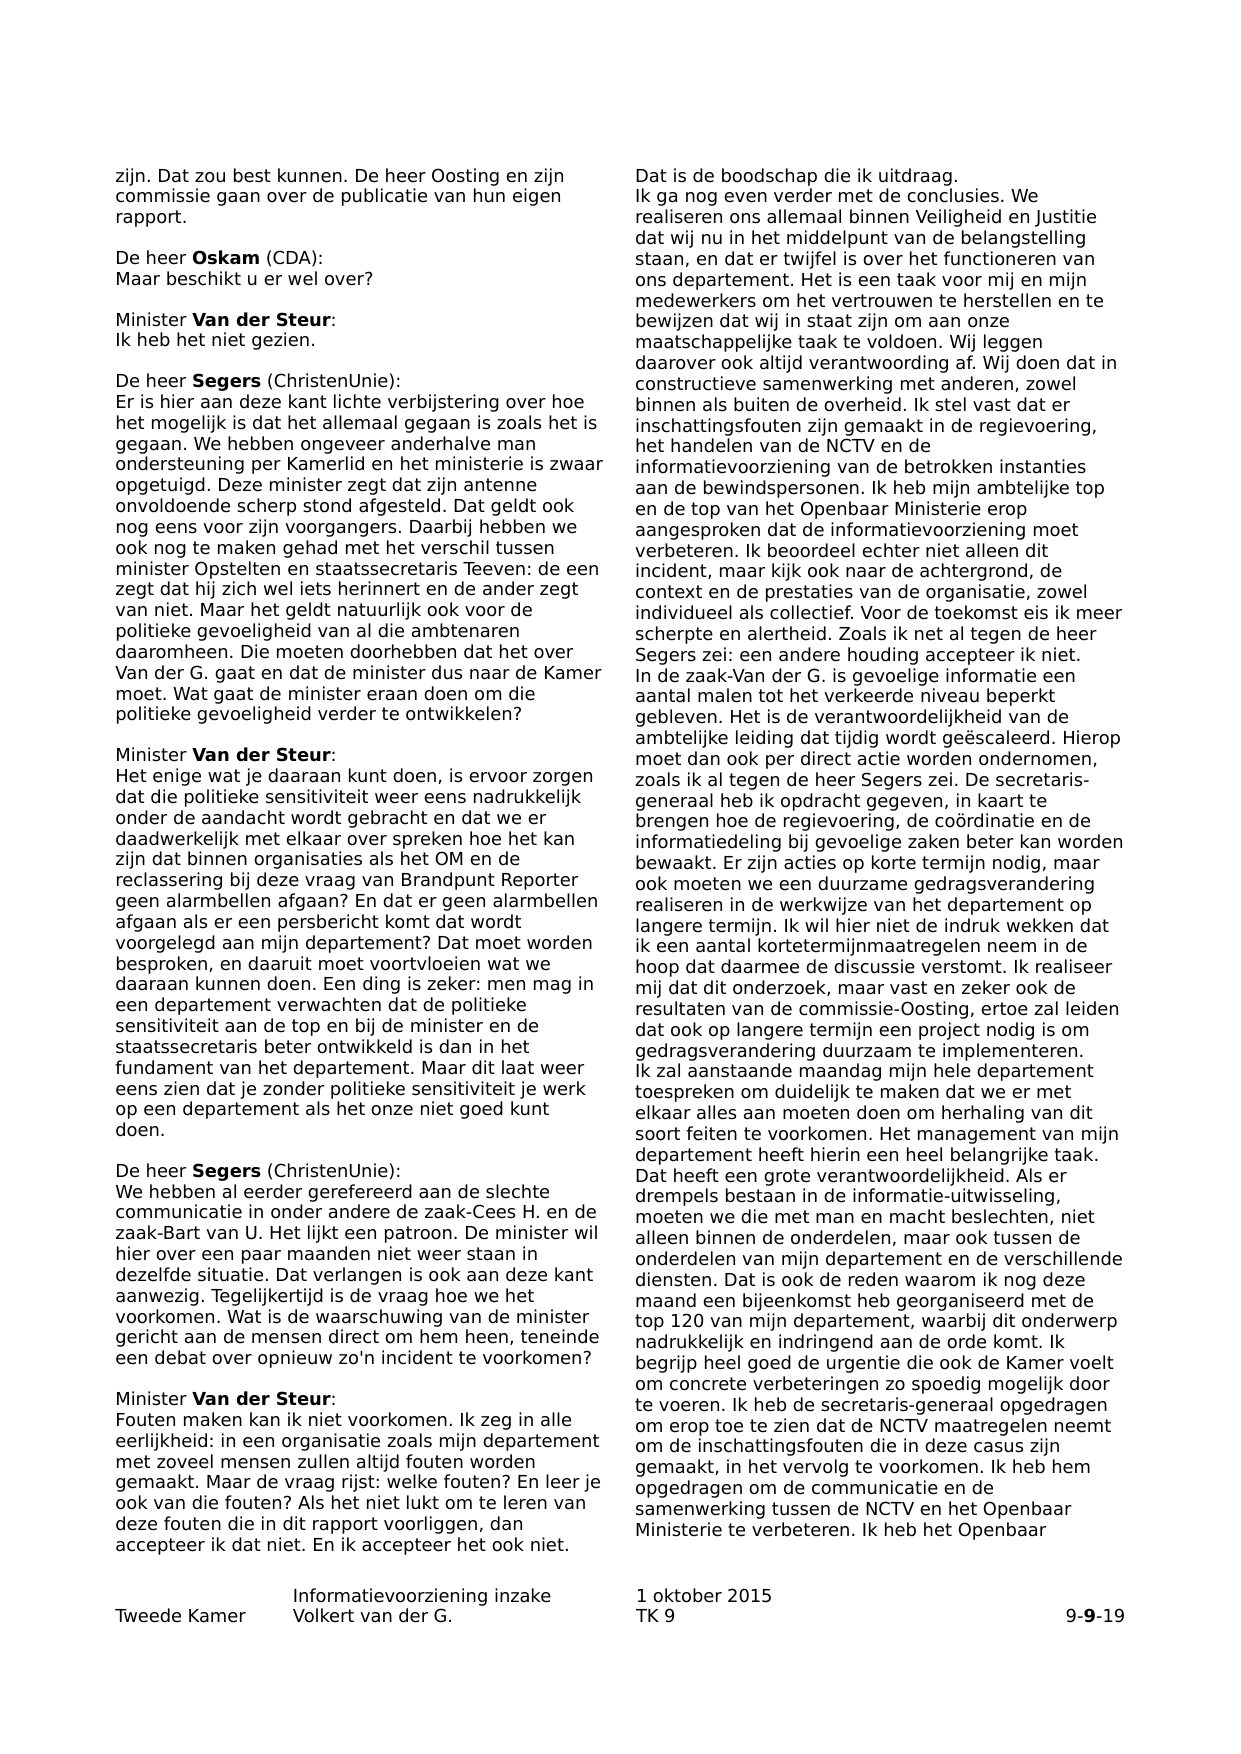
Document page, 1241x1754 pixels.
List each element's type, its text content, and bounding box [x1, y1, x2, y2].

text De heer Segers (ChristenUnie): [115, 371, 605, 392]
text zijn. Dat zou best kunnen. De heer Oosting en zijn commissie gaan over de publicatie van hun eigen rapport. [115, 165, 605, 228]
text Minister Van der Steur: [115, 745, 605, 766]
text De heer Oskam (CDA): [115, 248, 605, 268]
text In de zaak-Van der G. is gevoelige informatie een aantal malen tot het verkeerde niveau beperkt gebleven. Het is de verantwoordelijkheid van de ambtelijke leiding dat tijdig wordt geëscaleerd. Hierop moet dan ook per direct actie worden ondernomen, zoals ik al tegen de heer Segers zei. De secretaris-generaal heb ik opdracht gegeven, in kaart te brengen hoe de regievoering, de coördinatie en de informatiedeling bij gevoelige zaken beter kan worden bewaakt. Er zijn acties op korte termijn nodig, maar ook moeten we een duurzame gedragsverandering realiseren in de werkwijze van het departement op langere termijn. Ik wil hier niet de indruk wekken dat ik een aantal kortetermijnmaatregelen neem in de hoop dat daarmee de discussie verstomt. Ik realiseer mij dat dit onderzoek, maar vast en zeker ook de resultaten van de commissie-Oosting, ertoe zal leiden dat ook op langere termijn een project nodig is om gedragsverandering duurzaam te implementeren. [635, 665, 1125, 1061]
text Minister Van der Steur: [115, 1389, 605, 1410]
text Minister Van der Steur: [115, 309, 605, 330]
text Maar beschikt u er wel over? [115, 268, 605, 289]
text Fouten maken kan ik niet voorkomen. Ik zeg in alle eerlijkheid: in een organisatie zoals mijn departement met zoveel mensen zullen altijd fouten worden gemaakt. Maar de vraag rijst: welke fouten? En leer je ook van die fouten? Als het niet lukt om te leren van deze fouten die in dit rapport voorliggen, dan accepteer ik dat niet. En ik accepteer het ook niet. [115, 1410, 605, 1556]
text Ik zal aanstaande maandag mijn hele departement toespreken om duidelijk te maken dat we er met elkaar alles aan moeten doen om herhaling van dit soort feiten te voorkomen. Het management van mijn departement heeft hierin een heel belangrijke taak. Dat heeft een grote verantwoordelijkheid. Als er drempels bestaan in de informatie-uitwisseling, moeten we die met man en macht beslechten, niet alleen binnen de onderdelen, maar ook tussen de onderdelen van mijn departement en de verschillende diensten. Dat is ook de reden waarom ik nog deze maand een bijeenkomst heb georganiseerd met de top 120 van mijn departement, waarbij dit onderwerp nadrukkelijk en indringend aan de orde komt. Ik begrijp heel goed de urgentie die ook de Kamer voelt om concrete verbeteringen zo spoedig mogelijk door te voeren. Ik heb de secretaris-generaal opgedragen om erop toe te zien dat de NCTV maatregelen neemt om de inschattingsfouten die in deze casus zijn gemaakt, in het vervolg te voorkomen. Ik heb hem opgedragen om de communicatie en de samenwerking tussen de NCTV en het Openbaar Ministerie te verbeteren. Ik heb het Openbaar [635, 1061, 1125, 1540]
text Het enige wat je daaraan kunt doen, is ervoor zorgen dat die politieke sensitiviteit weer eens nadrukkelijk onder de aandacht wordt gebracht en dat we er daadwerkelijk met elkaar over spreken hoe het kan zijn dat binnen organisaties als het OM en de reclassering bij deze vraag van Brandpunt Reporter geen alarmbellen afgaan? En dat er geen alarmbellen afgaan als er een persbericht komt dat wordt voorgelegd aan mijn departement? Dat moet worden besproken, en daaruit moet voortvloeien wat we daaraan kunnen doen. Een ding is zeker: men mag in een departement verwachten dat de politieke sensitiviteit aan de top en bij de minister en de staatssecretaris beter ontwikkeld is dan in het fundament van het departement. Maar dit laat weer eens zien dat je zonder politieke sensitiviteit je werk op een departement als het onze niet goed kunt doen. [115, 766, 605, 1141]
text We hebben al eerder gerefereerd aan de slechte communicatie in onder andere de zaak-Cees H. en de zaak-Bart van U. Het lijkt een patroon. De minister wil hier over een paar maanden niet weer staan in dezelfde situatie. Dat verlangen is ook aan deze kant aanwezig. Tegelijkertijd is de vraag hoe we het voorkomen. Wat is de waarschuwing van de minister gericht aan de mensen direct om hem heen, teneinde een debat over opnieuw zo'n incident te voorkomen? [115, 1181, 605, 1369]
text Ik ga nog even verder met de conclusies. We realiseren ons allemaal binnen Veiligheid en Justitie dat wij nu in het middelpunt van de belangstelling staan, en dat er twijfel is over het functioneren van ons departement. Het is een taak voor mij en mijn medewerkers om het vertrouwen te herstellen en te bewijzen dat wij in staat zijn om aan onze maatschappelijke taak te voldoen. Wij leggen daarover ook altijd verantwoording af. Wij doen dat in constructieve samenwerking met anderen, zowel binnen als buiten de overheid. Ik stel vast dat er inschattingsfouten zijn gemaakt in de regievoering, het handelen van de NCTV en de informatievoorziening van de betrokken instanties aan de bewindspersonen. Ik heb mijn ambtelijke top en de top van het Openbaar Ministerie erop aangesproken dat de informatievoorziening moet verbeteren. Ik beoordeel echter niet alleen dit incident, maar kijk ook naar de achtergrond, de context en de prestaties van de organisatie, zowel individueel als collectief. Voor de toekomst eis ik meer scherpte en alertheid. Zoals ik net al tegen de heer Segers zei: een andere houding accepteer ik niet. [635, 186, 1125, 665]
text Er is hier aan deze kant lichte verbijstering over hoe het mogelijk is dat het allemaal gegaan is zoals het is gegaan. We hebben ongeveer anderhalve man ondersteuning per Kamerlid en het ministerie is zwaar opgetuigd. Deze minister zegt dat zijn antenne onvoldoende scherp stond afgesteld. Dat geldt ook nog eens voor zijn voorgangers. Daarbij hebben we ook nog te maken gehad met het verschil tussen minister Opstelten en staatssecretaris Teeven: de een zegt dat hij zich wel iets herinnert en de ander zegt van niet. Maar het geldt natuurlijk ook voor de politieke gevoeligheid van al die ambtenaren daaromheen. Die moeten doorhebben dat het over Van der G. gaat en dat de minister dus naar de Kamer moet. Wat gaat de minister eraan doen om die politieke gevoeligheid verder te ontwikkelen? [115, 392, 605, 725]
text De heer Segers (ChristenUnie): [115, 1161, 605, 1181]
text Dat is de boodschap die ik uitdraag. [635, 165, 1125, 186]
text Ik heb het niet gezien. [115, 330, 605, 351]
